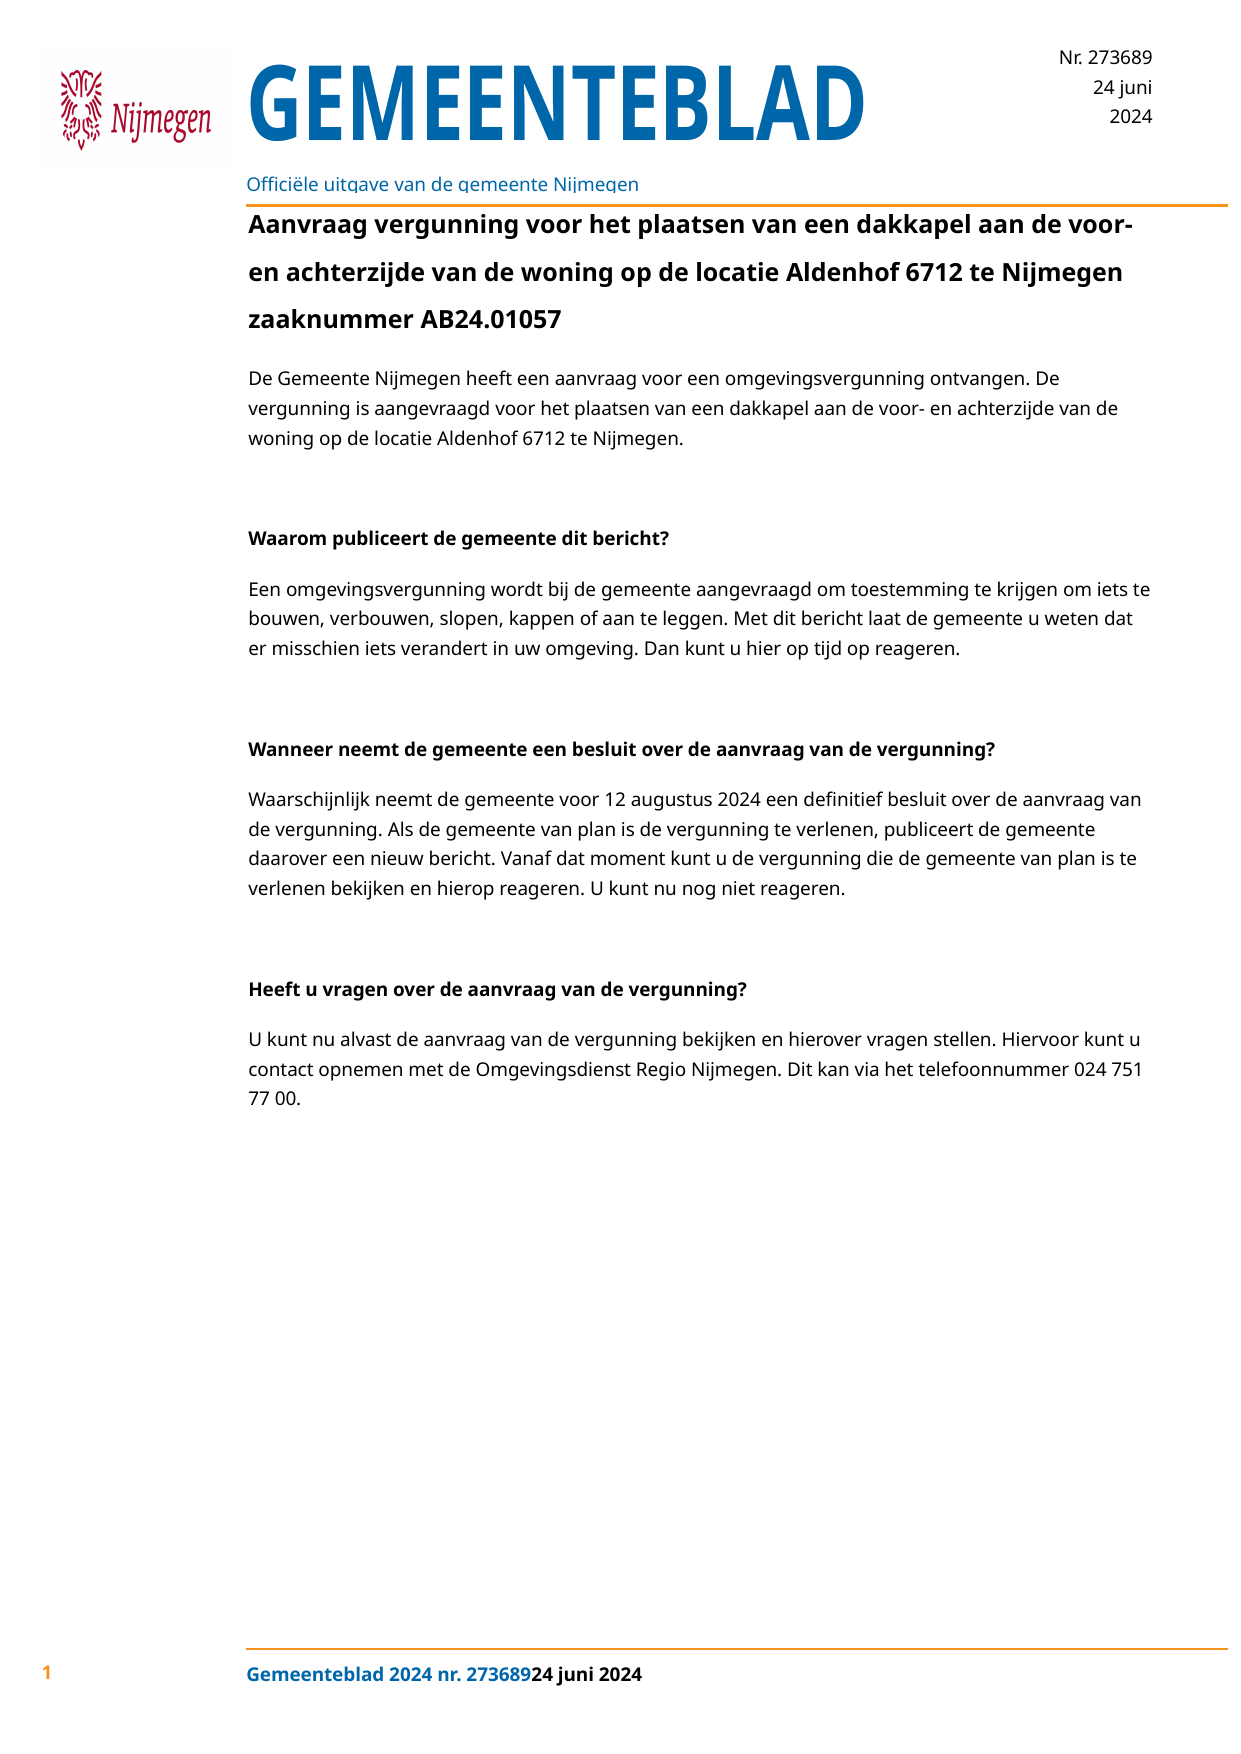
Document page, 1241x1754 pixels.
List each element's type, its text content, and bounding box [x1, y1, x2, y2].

text Heeft u vragen over de aanvraag van de vergunning? [248, 976, 1152, 1002]
text Wanneer neemt de gemeente een besluit over de aanvraag van de vergunning? [248, 736, 1152, 762]
text Aanvraag vergunning voor het plaatsen van een dakkapel aan de voor- en achterzijde van de woning op de locatie Aldenhof 6712 te Nijmegen zaaknummer AB24.01057 [248, 207, 1152, 336]
text Waarschijnlijk neemt de gemeente voor 12 augustus 2024 een definitief besluit over de aanvraag van de vergunning. Als de gemeente van plan is de vergunning te verlenen, publiceert de gemeente daarover een nieuw bericht. Vanaf dat moment kunt u de vergunning die de gemeente van plan is te verlenen bekijken en hierop reageren. U kunt nu nog niet reageren. [248, 786, 1152, 901]
picture [41, 47, 231, 172]
text U kunt nu alvast de aanvraag van de vergunning bekijken en hierover vragen stellen. Hiervoor kunt u contact opnemen met de Omgevingsdienst Regio Nijmegen. Dit kan via het telefoonnummer 024 751 77 00. [248, 1026, 1152, 1111]
text Waarom publiceert de gemeente dit bericht? [248, 526, 1152, 551]
text Een omgevingsvergunning wordt bij de gemeente aangevraagd om toestemming te krijgen om iets te bouwen, verbouwen, slopen, kappen of aan te leggen. Met dit bericht laat de gemeente u weten dat er misschien iets verandert in uw omgeving. Dan kunt u hier op tijd op reageren. [248, 576, 1152, 661]
text De Gemeente Nijmegen heeft een aanvraag voor een omgevingsvergunning ontvangen. De vergunning is aangevraagd voor het plaatsen van een dakkapel aan de voor- en achterzijde van de woning op de locatie Aldenhof 6712 te Nijmegen. [248, 366, 1152, 450]
